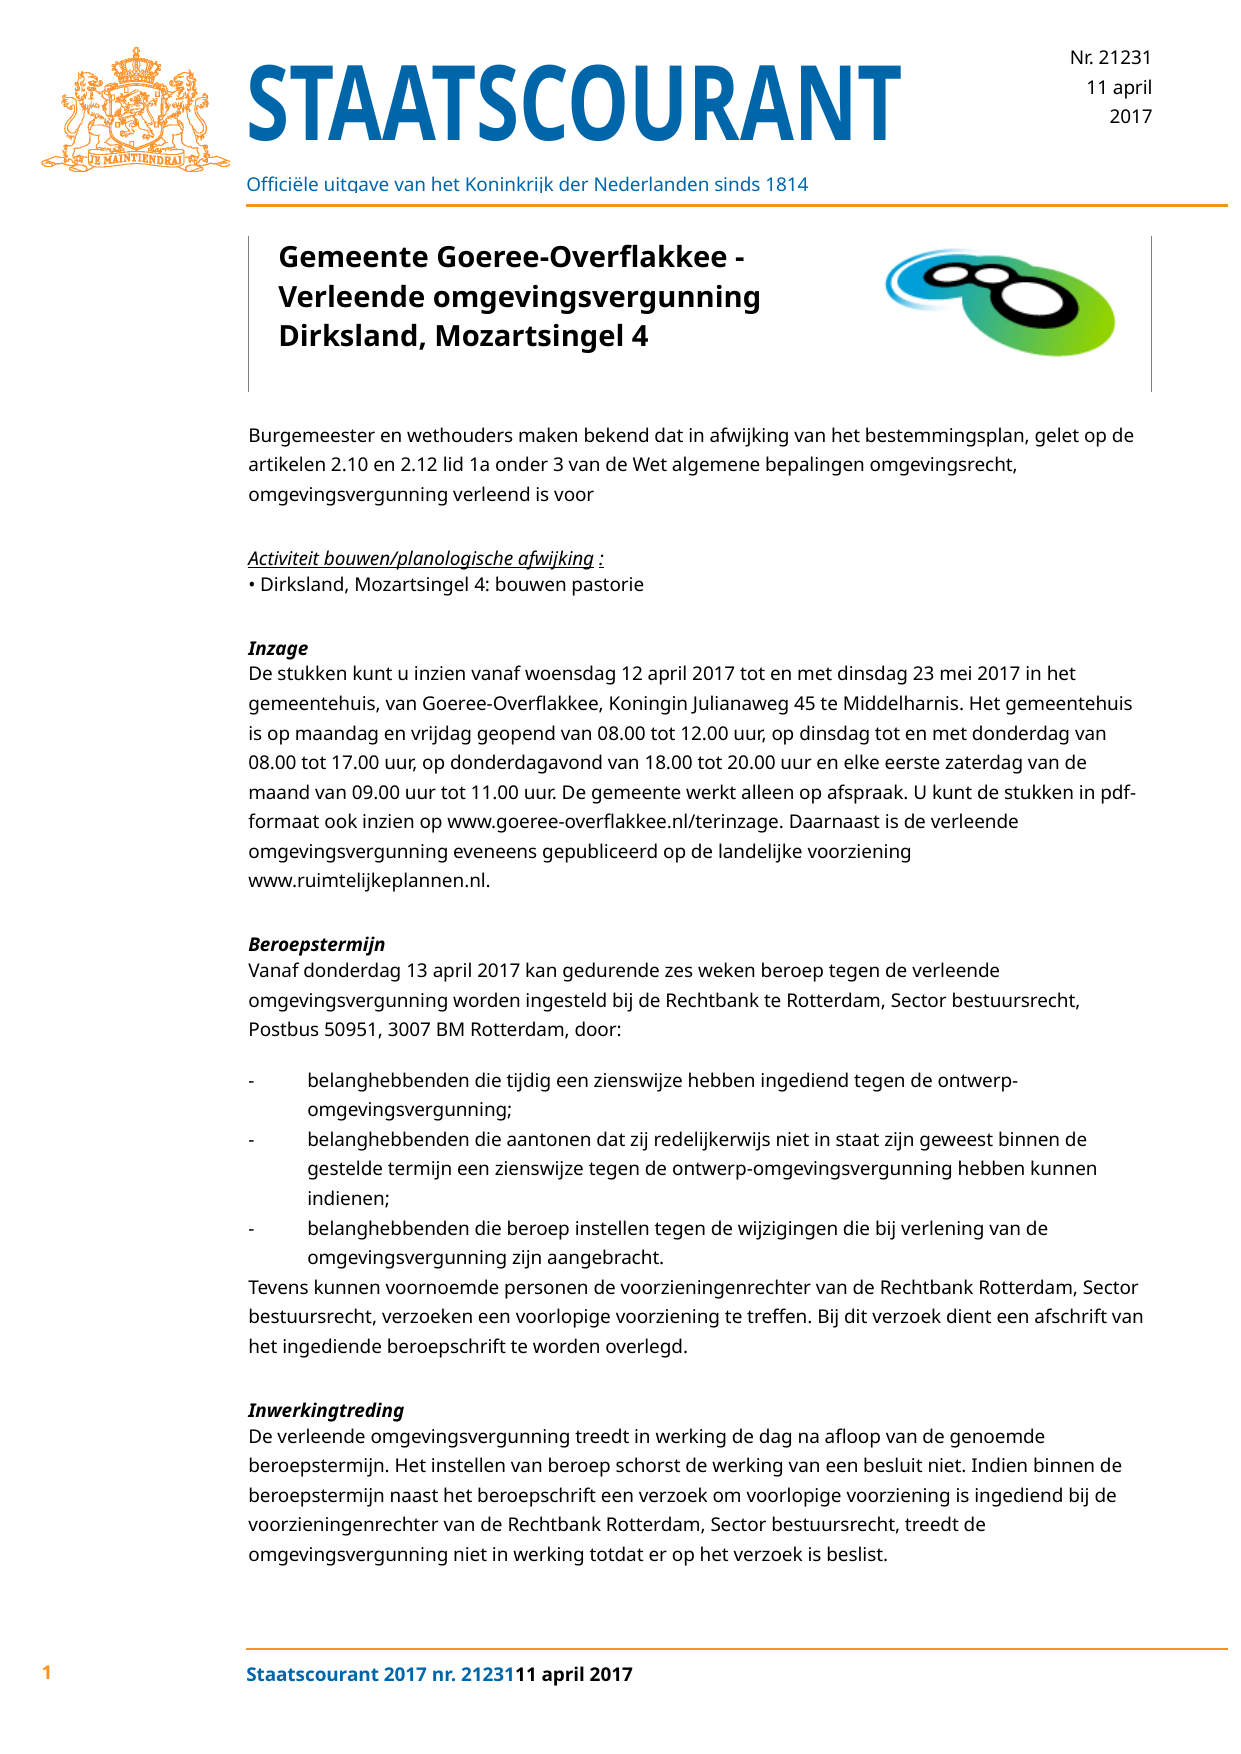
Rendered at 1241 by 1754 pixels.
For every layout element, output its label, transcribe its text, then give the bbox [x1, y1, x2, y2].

list belanghebbenden die beroep instellen tegen de wijzigingen die bij verlening van de omgevingsvergunning zijn aangebracht. [248, 1215, 1152, 1270]
text Inzage [248, 635, 1152, 661]
picture [41, 47, 231, 172]
text De verleende omgevingsvergunning treedt in werking de dag na afloop van de genoemde beroepstermijn. Het instellen van beroep schorst de werking van een besluit niet. Indien binnen de beroepstermijn naast het beroepschrift een verzoek om voorlopige voorziening is ingediend bij de voorzieningenrechter van de Rechtbank Rotterdam, Sector bestuursrecht, treedt de omgevingsvergunning niet in werking totdat er op het verzoek is beslist. [248, 1423, 1152, 1567]
table_header [850, 236, 1151, 392]
text De stukken kunt u inzien vanaf woensdag 12 april 2017 tot en met dinsdag 23 mei 2017 in het gemeentehuis, van Goeree-Overflakkee, Koningin Julianaweg 45 te Middelharnis. Het gemeentehuis is op maandag en vrijdag geopend van 08.00 tot 12.00 uur, op dinsdag tot en met donderdag van 08.00 tot 17.00 uur, op donderdagavond van 18.00 tot 20.00 uur en elke eerste zaterdag van de maand van 09.00 uur tot 11.00 uur. De gemeente werkt alleen op afspraak. U kunt de stukken in pdf-formaat ook inzien op www.goeree-overflakkee.nl/terinzage. Daarnaast is de verleende omgevingsvergunning eveneens gepubliceerd op de landelijke voorziening www.ruimtelijkeplannen.nl. [248, 661, 1152, 893]
text Beroepstermijn [248, 932, 1152, 957]
text • Dirksland, Mozartsingel 4: bouwen pastorie [248, 571, 1152, 597]
text Tevens kunnen voornoemde personen de voorzieningenrechter van de Rechtbank Rotterdam, Sector bestuursrecht, verzoeken een voorlopige voorziening te treffen. Bij dit verzoek dient een afschrift van het ingediende beroepschrift te worden overlegd. [248, 1274, 1152, 1359]
table_header Gemeente Goeree-Overflakkee - Verleende omgevingsvergunning Dirksland, Mozartsingel 4 [249, 236, 850, 392]
text Burgemeester en wethouders maken bekend dat in afwijking van het bestemmingsplan, gelet op de artikelen 2.10 en 2.12 lid 1a onder 3 van de Wet algemene bepalingen omgevingsrecht, omgevingsvergunning verleend is voor [248, 422, 1152, 507]
text Vanaf donderdag 13 april 2017 kan gedurende zes weken beroep tegen de verleende omgevingsvergunning worden ingesteld bij de Rechtbank te Rotterdam, Sector bestuursrecht, Postbus 50951, 3007 BM Rotterdam, door: [248, 957, 1152, 1042]
text Inwerkingtreding [248, 1397, 1152, 1423]
list belanghebbenden die tijdig een zienswijze hebben ingediend tegen de ontwerp-omgevingsvergunning; [248, 1067, 1152, 1122]
text Activiteit bouwen/planologische afwijking : [248, 545, 1152, 571]
picture [882, 236, 1119, 367]
list belanghebbenden die aantonen dat zij redelijkerwijs niet in staat zijn geweest binnen de gestelde termijn een zienswijze tegen de ontwerp-omgevingsvergunning hebben kunnen indienen; [248, 1126, 1152, 1211]
